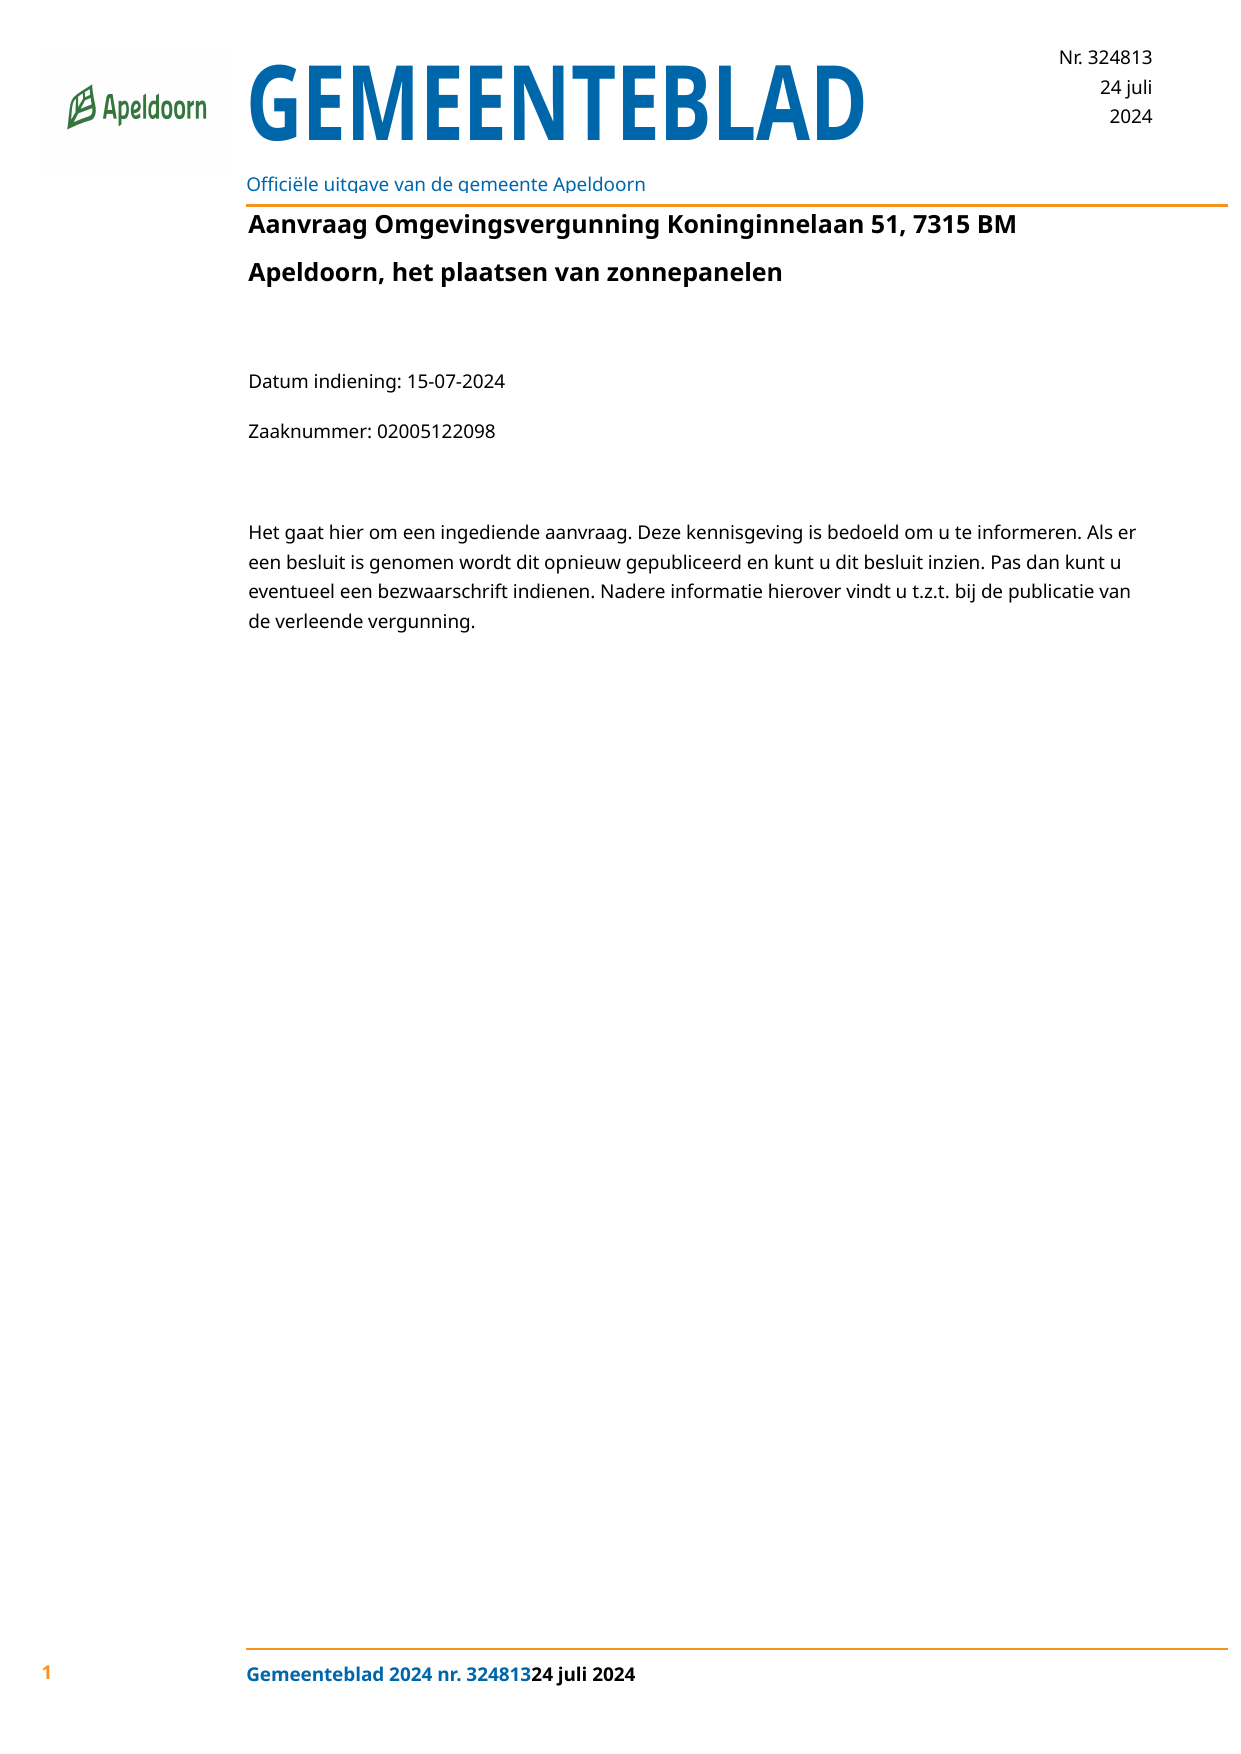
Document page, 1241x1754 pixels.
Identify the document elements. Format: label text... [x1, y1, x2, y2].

text Het gaat hier om een ingediende aanvraag. Deze kennisgeving is bedoeld om u te informeren. Als er een besluit is genomen wordt dit opnieuw gepubliceerd en kunt u dit besluit inzien. Pas dan kunt u eventueel een bezwaarschrift indienen. Nadere informatie hierover vindt u t.z.t. bij de publicatie van de verleende vergunning. [248, 519, 1152, 634]
picture [41, 47, 231, 172]
text Zaaknummer: 02005122098 [248, 419, 1152, 444]
text Aanvraag Omgevingsvergunning Koninginnelaan 51, 7315 BM Apeldoorn, het plaatsen van zonnepanelen [248, 207, 1152, 288]
text Datum indiening: 15-07-2024 [248, 368, 1152, 394]
